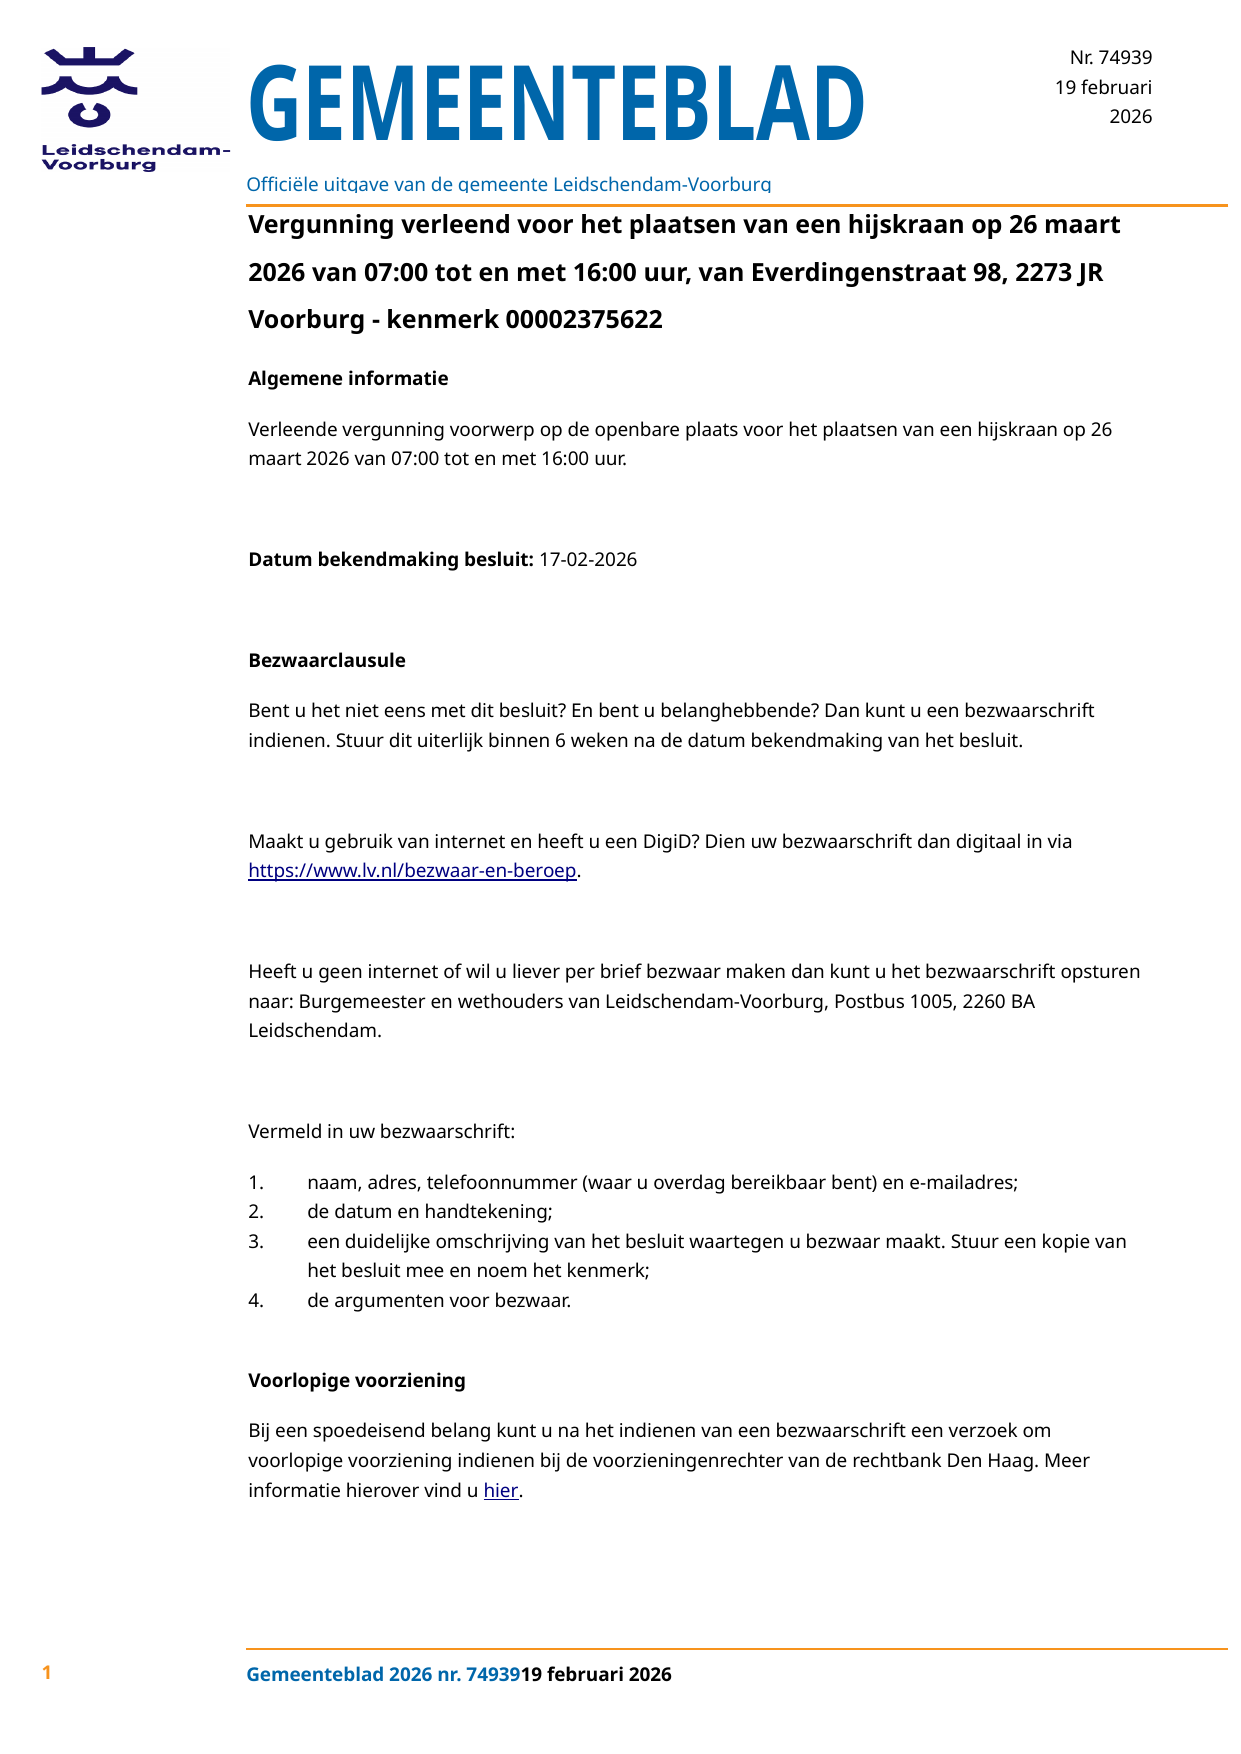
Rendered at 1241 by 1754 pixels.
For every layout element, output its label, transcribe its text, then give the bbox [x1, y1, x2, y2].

text Datum bekendmaking besluit: 17-02-2026 [248, 546, 1152, 572]
text Vermeld in uw bezwaarschrift: [248, 1118, 1152, 1144]
text Algemene informatie [248, 366, 1152, 391]
text Verleende vergunning voorwerp op de openbare plaats voor het plaatsen van een hijskraan op 26 maart 2026 van 07:00 tot en met 16:00 uur. [248, 416, 1152, 471]
text Voorlopige voorziening [248, 1367, 1152, 1393]
list de argumenten voor bezwaar. [248, 1287, 1152, 1313]
text Maakt u gebruik van internet en heeft u een DigiD? Dien uw bezwaarschrift dan digitaal in via https://www.lv.nl/bezwaar-en-beroep. [248, 828, 1152, 883]
list de datum en handtekening; [248, 1198, 1152, 1224]
text Bezwaarclausule [248, 647, 1152, 673]
text Heeft u geen internet of wil u liever per brief bezwaar maken dan kunt u het bezwaarschrift opsturen naar: Burgemeester en wethouders van Leidschendam-Voorburg, Postbus 1005, 2260 BA Leidschendam. [248, 958, 1152, 1043]
text Vergunning verleend voor het plaatsen van een hijskraan op 26 maart 2026 van 07:00 tot en met 16:00 uur, van Everdingenstraat 98, 2273 JR Voorburg - kenmerk 00002375622 [248, 207, 1152, 336]
text Bij een spoedeisend belang kunt u na het indienen van een bezwaarschrift een verzoek om voorlopige voorziening indienen bij de voorzieningenrechter van de rechtbank Den Haag. Meer informatie hierover vind u hier. [248, 1418, 1152, 1502]
picture [41, 47, 231, 172]
text Bent u het niet eens met dit besluit? En bent u belanghebbende? Dan kunt u een bezwaarschrift indienen. Stuur dit uiterlijk binnen 6 weken na de datum bekendmaking van het besluit. [248, 698, 1152, 753]
list een duidelijke omschrijving van het besluit waartegen u bezwaar maakt. Stuur een kopie van het besluit mee en noem het kenmerk; [248, 1228, 1152, 1283]
list naam, adres, telefoonnummer (waar u overdag bereikbaar bent) en e-mailadres; [248, 1169, 1152, 1194]
